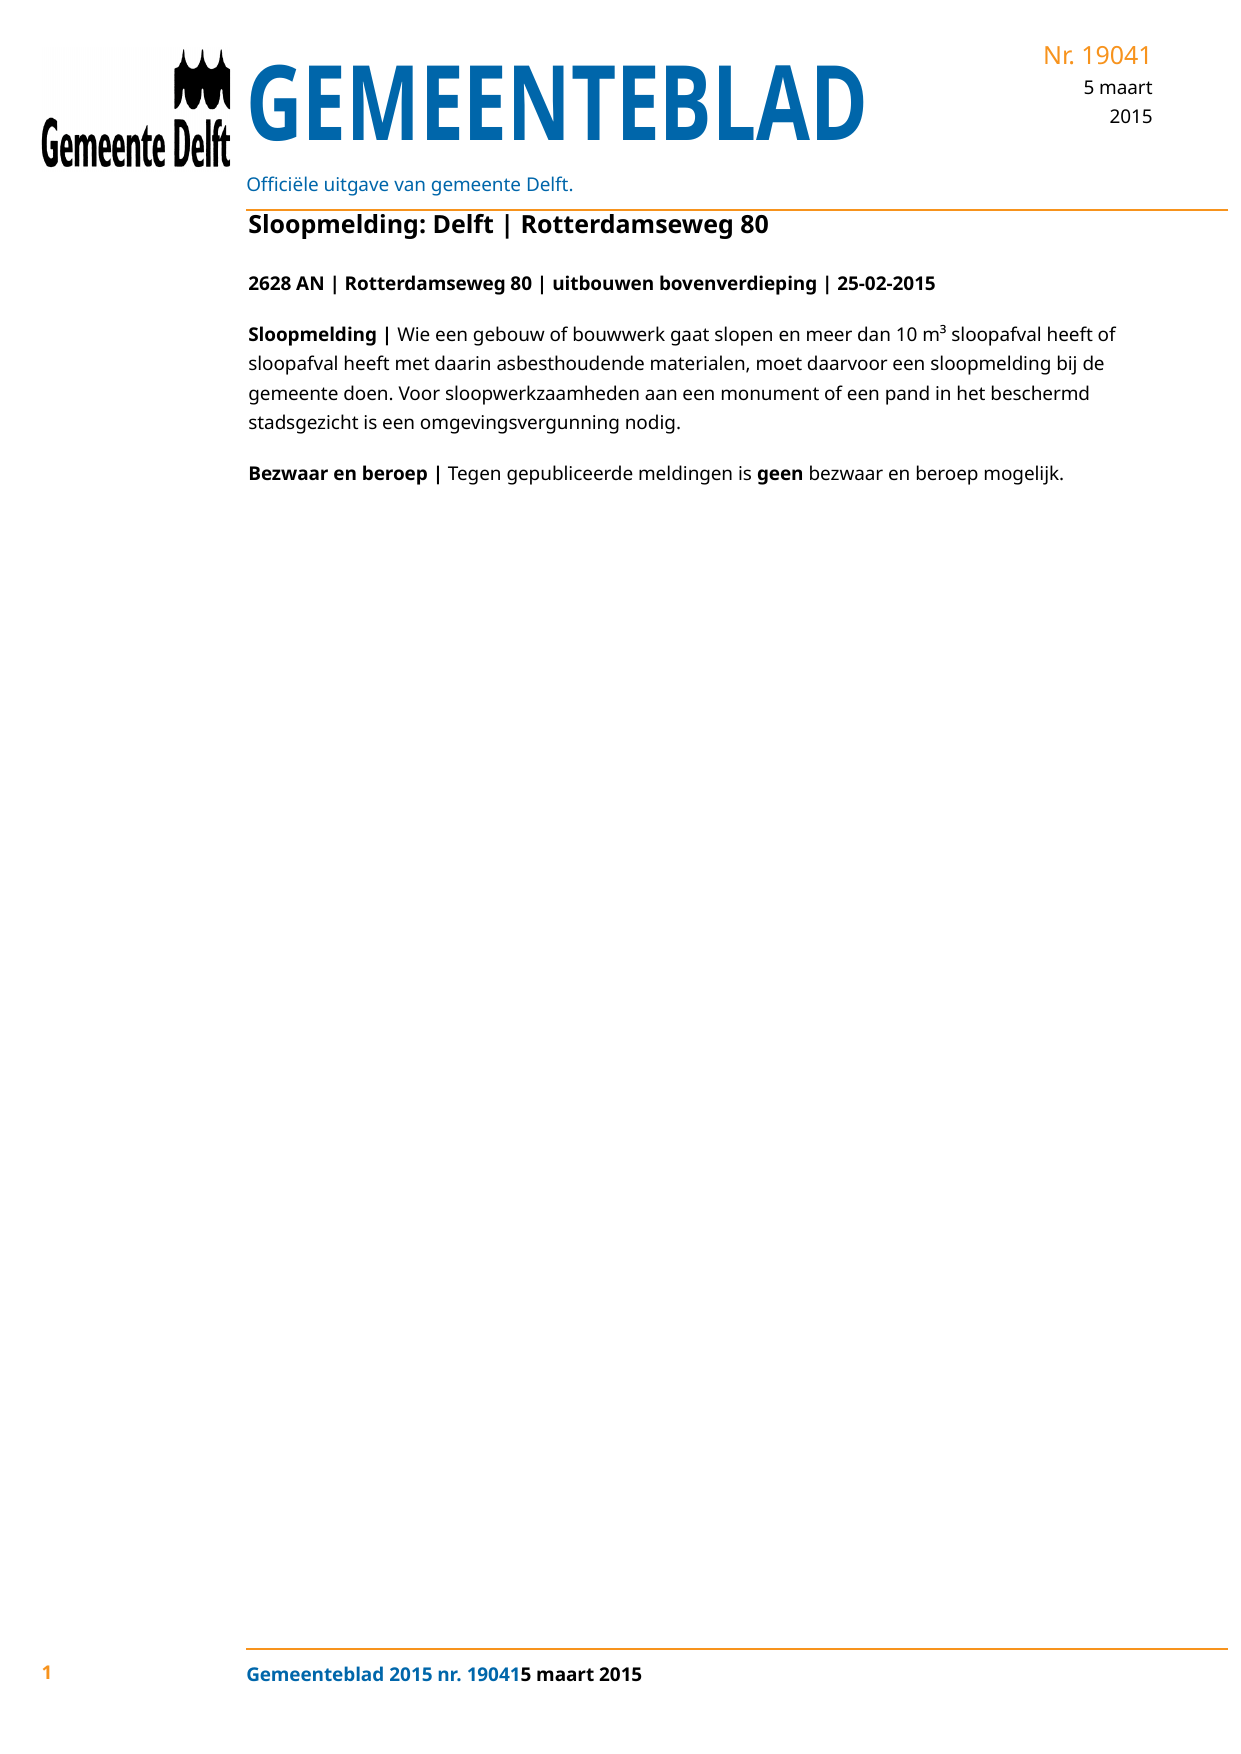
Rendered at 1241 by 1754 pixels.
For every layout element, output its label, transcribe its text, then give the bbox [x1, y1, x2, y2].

text Bezwaar en beroep | Tegen gepubliceerde meldingen is geen bezwaar en beroep mogelijk. [248, 460, 1152, 486]
picture [41, 47, 231, 172]
text Sloopmelding: Delft | Rotterdamseweg 80 [248, 211, 1152, 241]
text Sloopmelding | Wie een gebouw of bouwwerk gaat slopen en meer dan 10 m³ sloopafval heeft of sloopafval heeft met daarin asbesthoudende materialen, moet daarvoor een sloopmelding bij de gemeente doen. Voor sloopwerkzaamheden aan een monument of een pand in het beschermd stadsgezicht is een omgevingsvergunning nodig. [248, 321, 1152, 435]
text 2628 AN | Rotterdamseweg 80 | uitbouwen bovenverdieping | 25-02-2015 [248, 270, 1152, 296]
